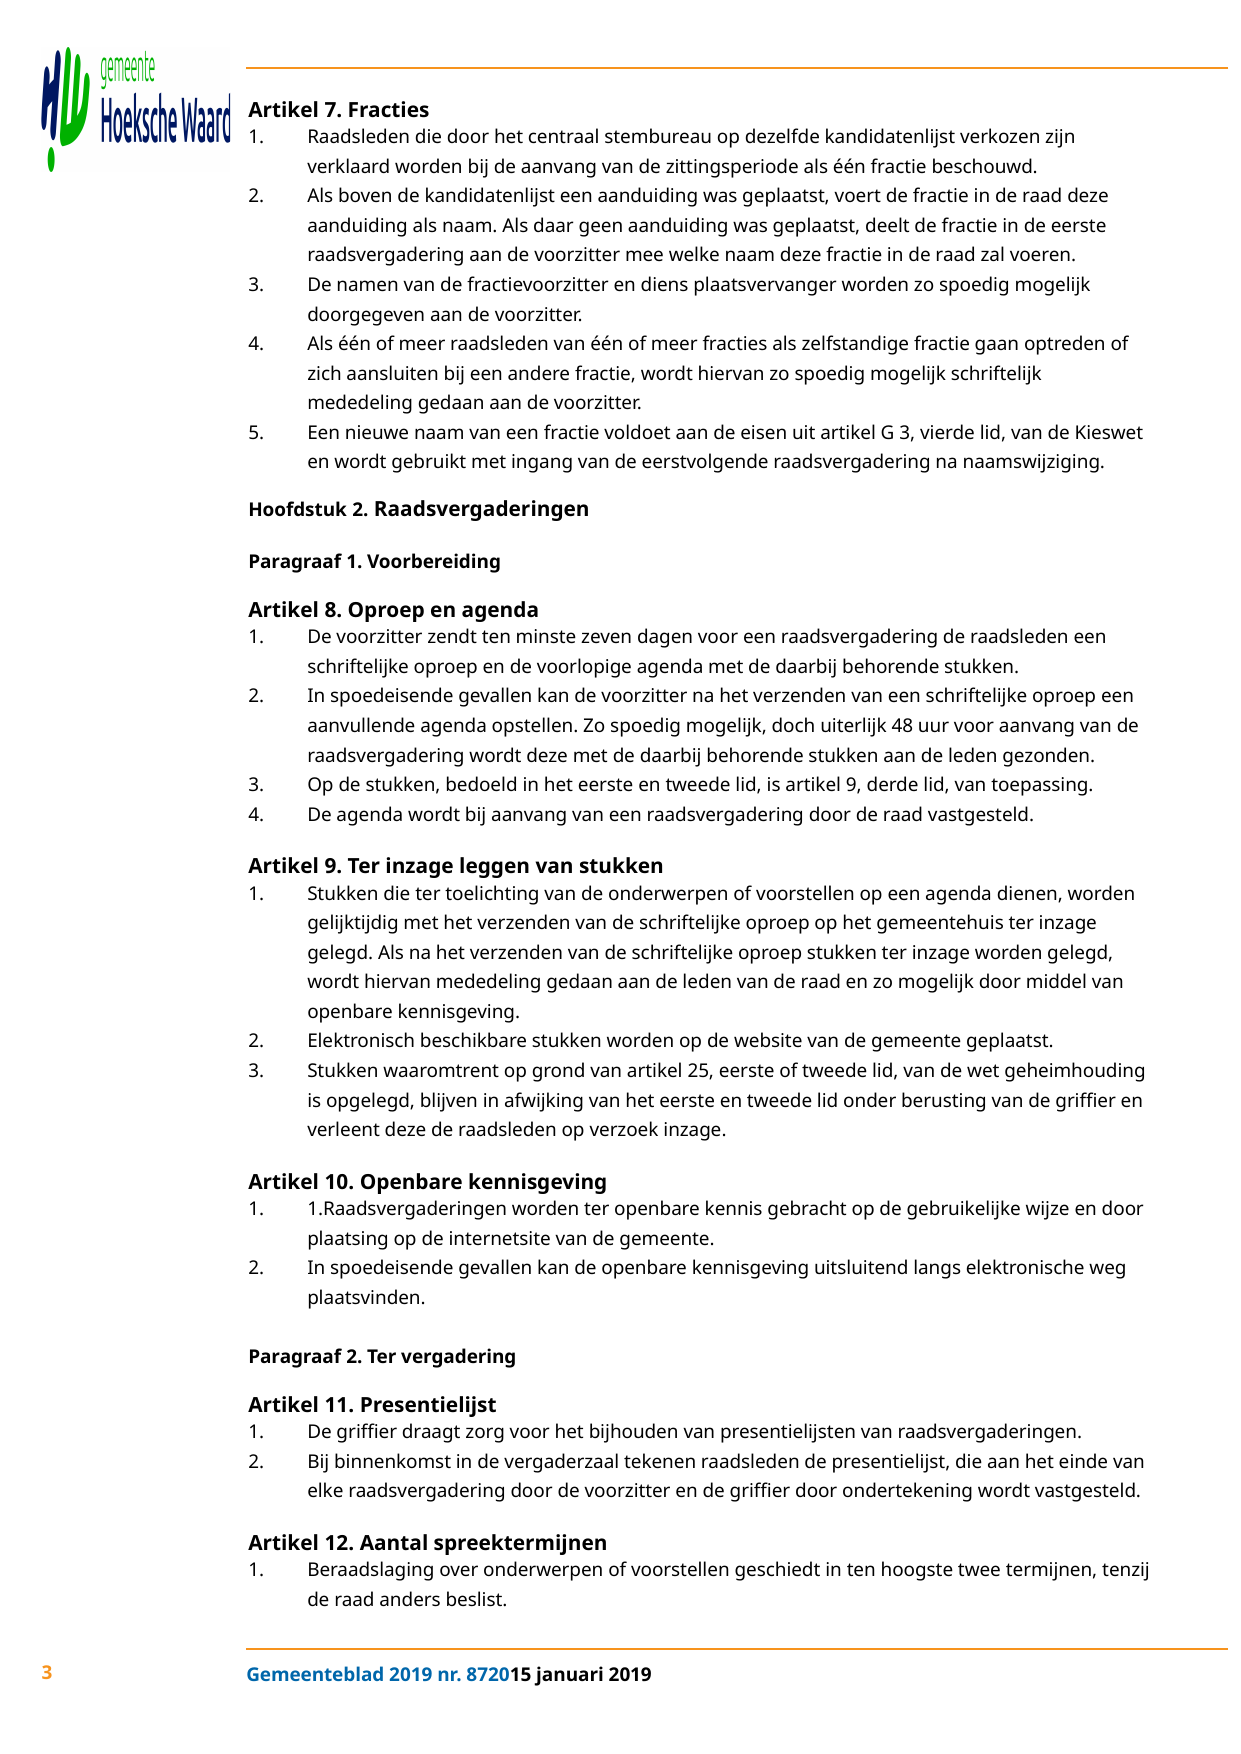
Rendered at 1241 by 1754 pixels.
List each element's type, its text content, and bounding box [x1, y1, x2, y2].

text Artikel 10. Openbare kennisgeving [248, 1167, 1152, 1195]
list Raadsleden die door het centraal stembureau op dezelfde kandidatenlijst verkozen zijn verklaard worden bij de aanvang van de zittingsperiode als één fractie beschouwd. [248, 123, 1152, 178]
list Een nieuwe naam van een fractie voldoet aan de eisen uit artikel G 3, vierde lid, van de Kieswet en wordt gebruikt met ingang van de eerstvolgende raadsvergadering na naamswijziging. [248, 419, 1152, 474]
list Stukken die ter toelichting van de onderwerpen of voorstellen op een agenda dienen, worden gelijktijdig met het verzenden van de schriftelijke oproep op het gemeentehuis ter inzage gelegd. Als na het verzenden van de schriftelijke oproep stukken ter inzage worden gelegd, wordt hiervan mededeling gedaan aan de leden van de raad en zo mogelijk door middel van openbare kennisgeving. [248, 880, 1152, 1024]
list Als boven de kandidatenlijst een aanduiding was geplaatst, voert de fractie in de raad deze aanduiding als naam. Als daar geen aanduiding was geplaatst, deelt de fractie in de eerste raadsvergadering aan de voorzitter mee welke naam deze fractie in de raad zal voeren. [248, 182, 1152, 267]
list Stukken waaromtrent op grond van artikel 25, eerste of tweede lid, van de wet geheimhouding is opgelegd, blijven in afwijking van het eerste en tweede lid onder berusting van de griffier en verleent deze de raadsleden op verzoek inzage. [248, 1057, 1152, 1142]
list De agenda wordt bij aanvang van een raadsvergadering door de raad vastgesteld. [248, 801, 1152, 827]
list De voorzitter zendt ten minste zeven dagen voor een raadsvergadering de raadsleden een schriftelijke oproep en de voorlopige agenda met de daarbij behorende stukken. [248, 623, 1152, 679]
text Paragraaf 2. Ter vergadering [248, 1343, 1152, 1369]
list Op de stukken, bedoeld in het eerste en tweede lid, is artikel 9, derde lid, van toepassing. [248, 771, 1152, 797]
list Bij binnenkomst in de vergaderzaal tekenen raadsleden de presentielijst, die aan het einde van elke raadsvergadering door de voorzitter en de griffier door ondertekening wordt vastgesteld. [248, 1448, 1152, 1503]
text Artikel 8. Oproep en agenda [248, 595, 1152, 623]
text Hoofdstuk 2. Raadsvergaderingen [248, 494, 1152, 523]
list Beraadslaging over onderwerpen of voorstellen geschiedt in ten hoogste twee termijnen, tenzij de raad anders beslist. [248, 1556, 1152, 1612]
text Artikel 9. Ter inzage leggen van stukken [248, 851, 1152, 880]
list Als één of meer raadsleden van één of meer fracties als zelfstandige fractie gaan optreden of zich aansluiten bij een andere fractie, wordt hiervan zo spoedig mogelijk schriftelijk mededeling gedaan aan de voorzitter. [248, 330, 1152, 415]
text Paragraaf 1. Voorbereiding [248, 548, 1152, 574]
list 1.Raadsvergaderingen worden ter openbare kennis gebracht op de gebruikelijke wijze en door plaatsing op de internetsite van de gemeente. [248, 1195, 1152, 1251]
text Artikel 7. Fracties [248, 95, 1152, 123]
list De namen van de fractievoorzitter en diens plaatsvervanger worden zo spoedig mogelijk doorgegeven aan de voorzitter. [248, 271, 1152, 326]
list In spoedeisende gevallen kan de openbare kennisgeving uitsluitend langs elektronische weg plaatsvinden. [248, 1254, 1152, 1310]
picture [41, 47, 231, 172]
list Elektronisch beschikbare stukken worden op de website van de gemeente geplaatst. [248, 1028, 1152, 1053]
list In spoedeisende gevallen kan de voorzitter na het verzenden van een schriftelijke oproep een aanvullende agenda opstellen. Zo spoedig mogelijk, doch uiterlijk 48 uur voor aanvang van de raadsvergadering wordt deze met de daarbij behorende stukken aan de leden gezonden. [248, 683, 1152, 767]
text Artikel 11. Presentielijst [248, 1390, 1152, 1418]
list De griffier draagt zorg voor het bijhouden van presentielijsten van raadsvergaderingen. [248, 1418, 1152, 1444]
text Artikel 12. Aantal spreektermijnen [248, 1528, 1152, 1556]
